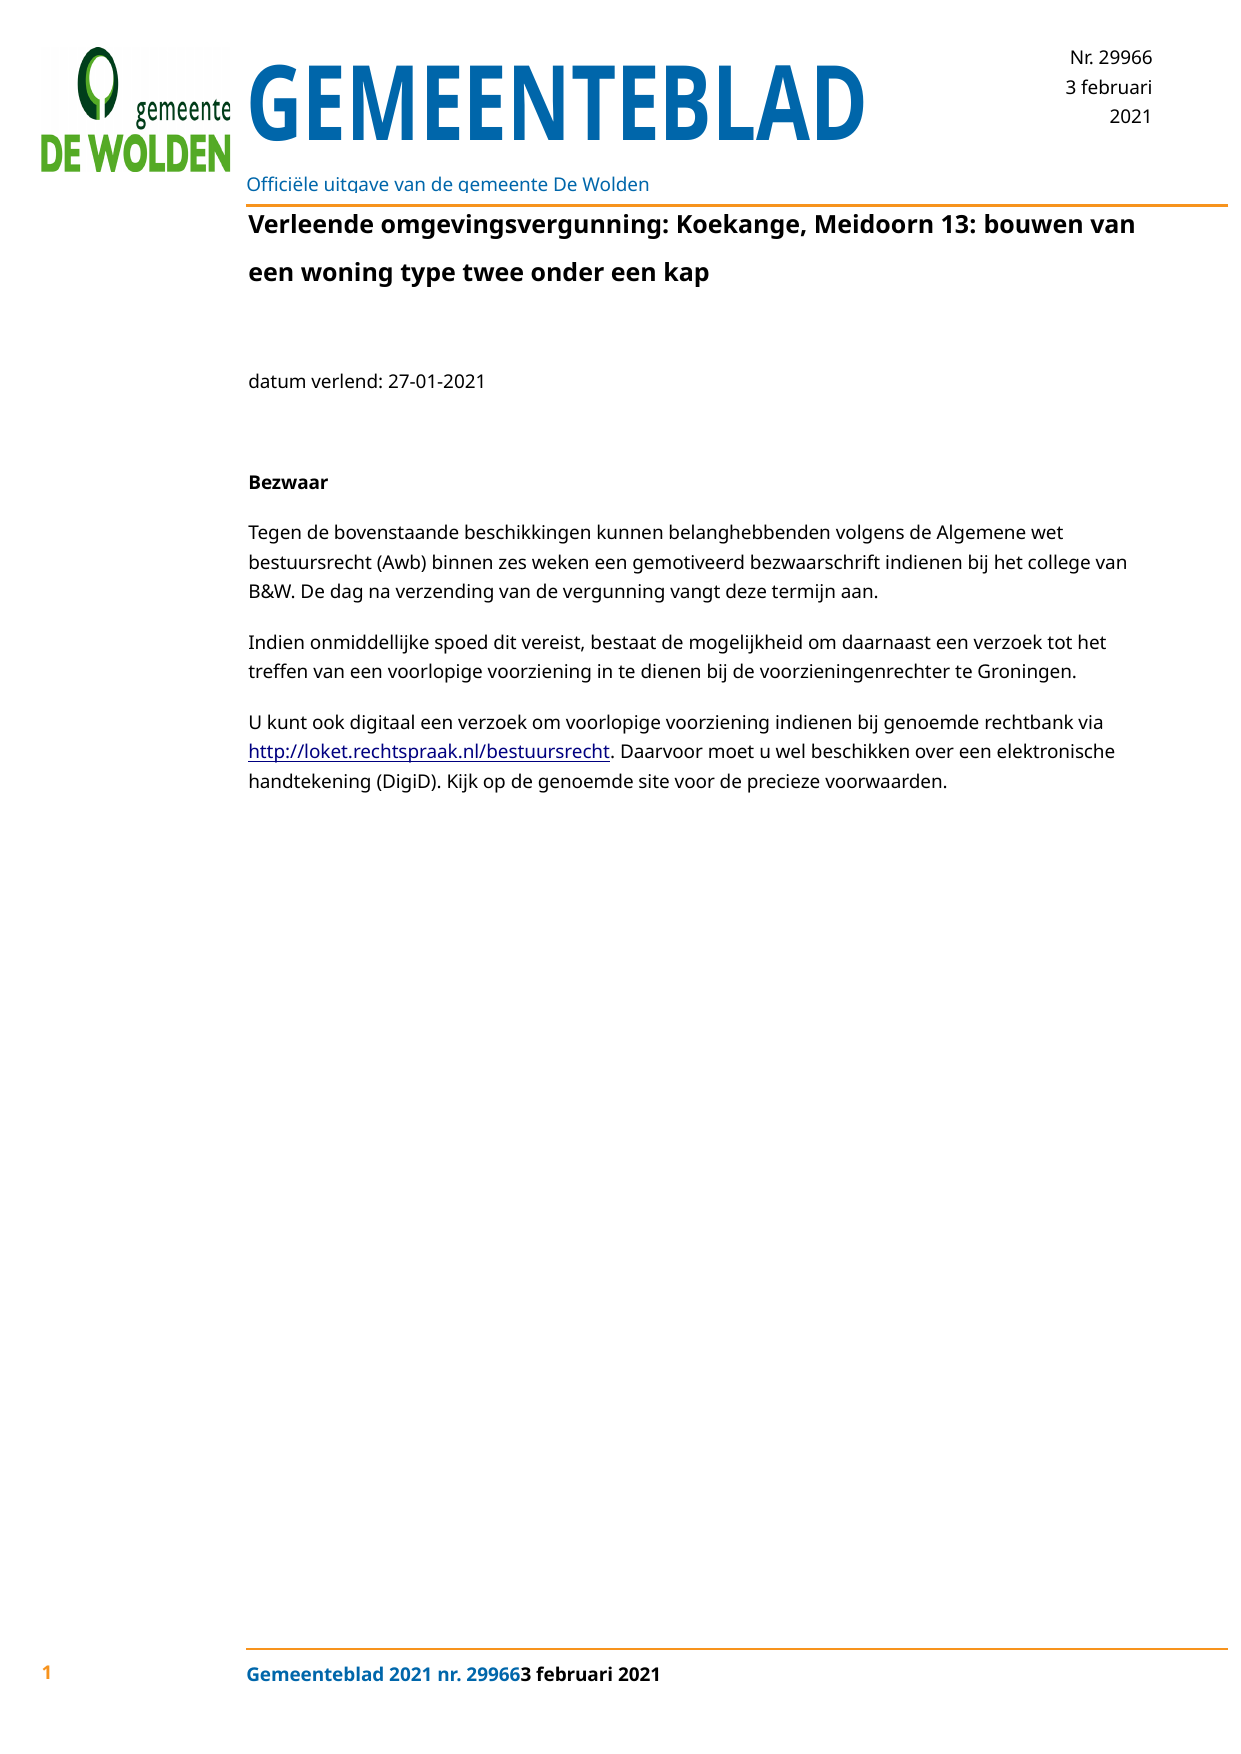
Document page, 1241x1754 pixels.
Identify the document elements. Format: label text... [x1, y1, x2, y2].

text U kunt ook digitaal een verzoek om voorlopige voorziening indienen bij genoemde rechtbank via http://loket.rechtspraak.nl/bestuursrecht. Daarvoor moet u wel beschikken over een elektronische handtekening (DigiD). Kijk op de genoemde site voor de precieze voorwaarden. [248, 709, 1152, 794]
text Verleende omgevingsvergunning: Koekange, Meidoorn 13: bouwen van een woning type twee onder een kap [248, 207, 1152, 288]
picture [41, 47, 231, 172]
text Bezwaar [248, 469, 1152, 495]
text Indien onmiddellijke spoed dit vereist, bestaat de mogelijkheid om daarnaast een verzoek tot het treffen van een voorlopige voorziening in te dienen bij de voorzieningenrechter te Groningen. [248, 629, 1152, 684]
text Tegen de bovenstaande beschikkingen kunnen belanghebbenden volgens de Algemene wet bestuursrecht (Awb) binnen zes weken een gemotiveerd bezwaarschrift indienen bij het college van B&W. De dag na verzending van de vergunning vangt deze termijn aan. [248, 519, 1152, 604]
text datum verlend: 27-01-2021 [248, 368, 1152, 394]
